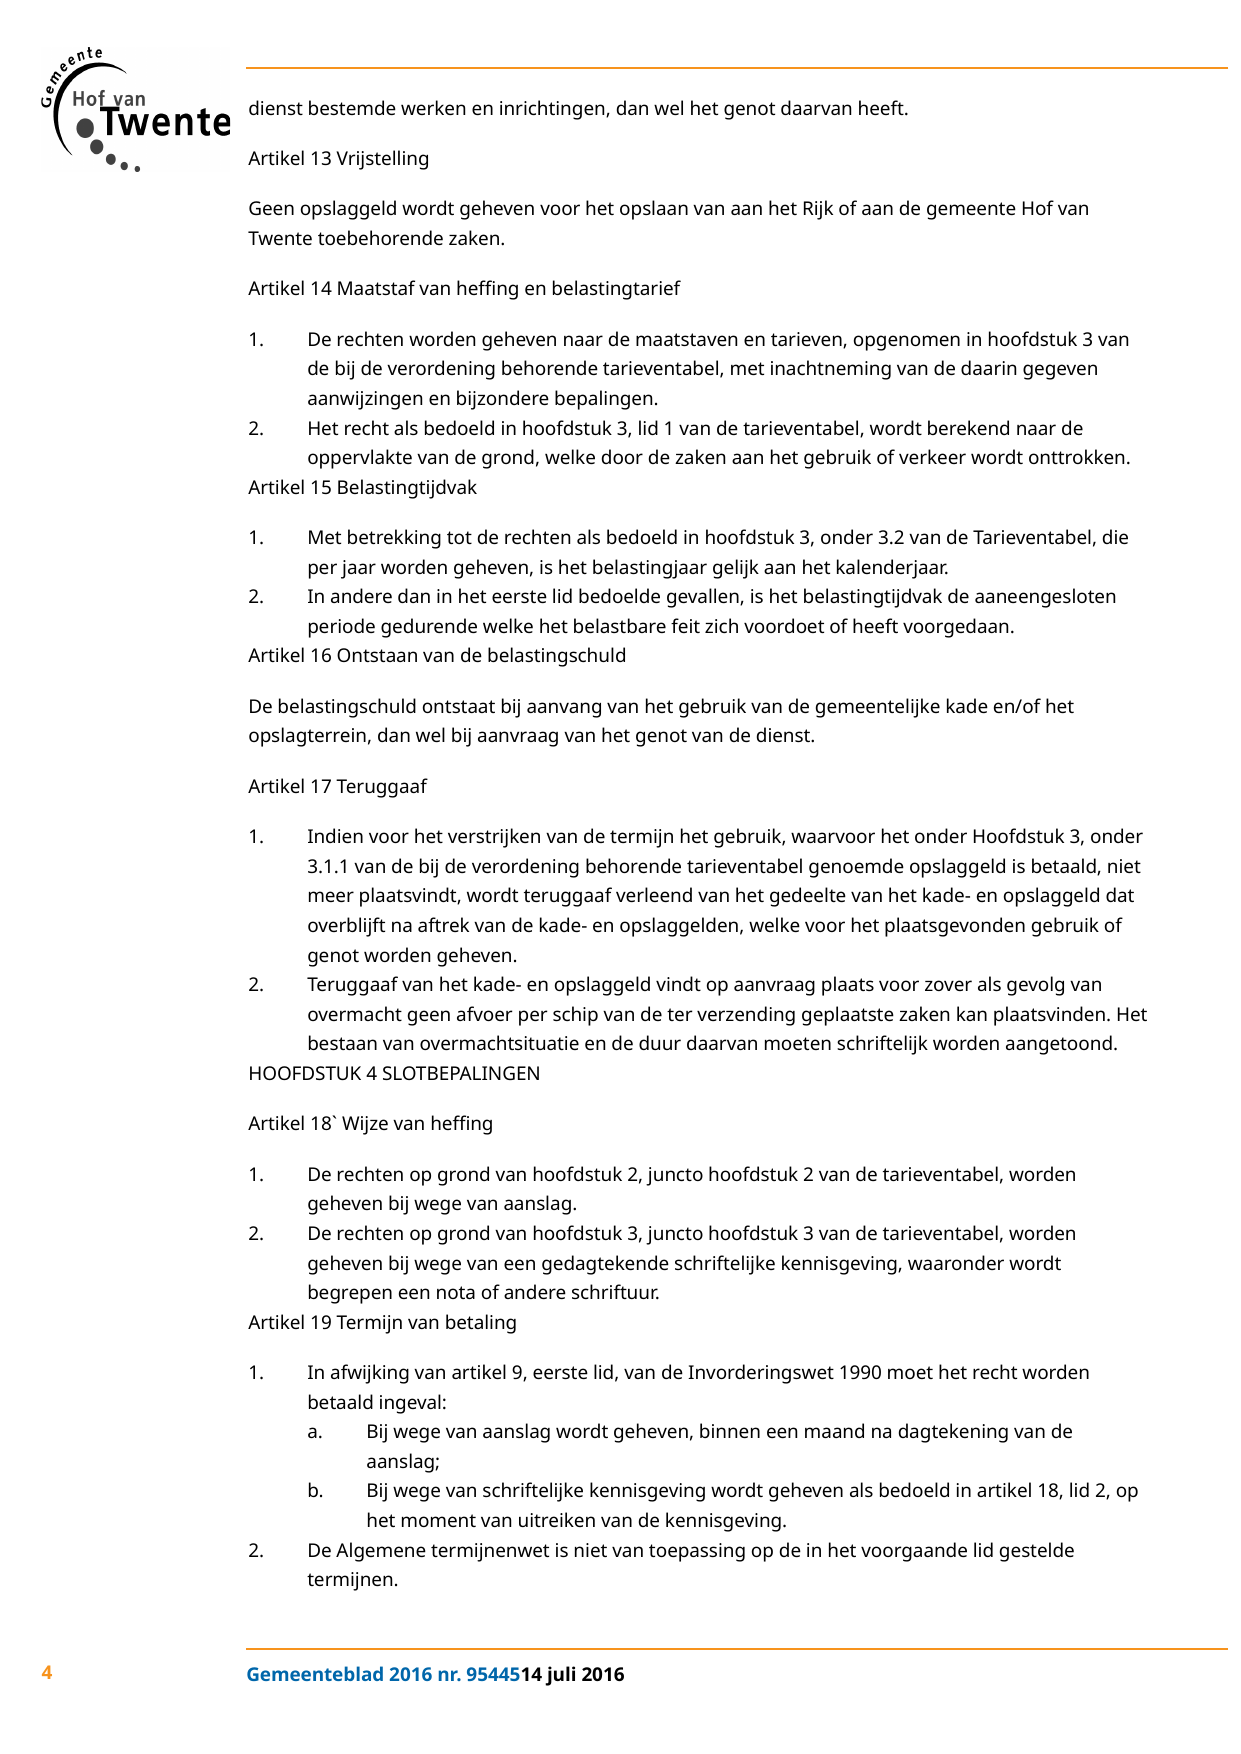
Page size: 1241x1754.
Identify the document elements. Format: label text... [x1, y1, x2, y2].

text Artikel 18` Wijze van heffing [248, 1111, 1152, 1136]
text Artikel 13 Vrijstelling [248, 145, 1152, 171]
text Artikel 14 Maatstaf van heffing en belastingtarief [248, 276, 1152, 301]
text Artikel 19 Termijn van betaling [248, 1309, 1152, 1335]
picture [41, 47, 231, 172]
text De belastingschuld ontstaat bij aanvang van het gebruik van de gemeentelijke kade en/of het opslagterrein, dan wel bij aanvraag van het genot van de dienst. [248, 693, 1152, 748]
list De rechten op grond van hoofdstuk 2, juncto hoofdstuk 2 van de tarieventabel, worden geheven bij wege van aanslag. [248, 1161, 1152, 1216]
list Het recht als bedoeld in hoofdstuk 3, lid 1 van de tarieventabel, wordt berekend naar de oppervlakte van de grond, welke door de zaken aan het gebruik of verkeer wordt onttrokken. [248, 415, 1152, 470]
list Indien voor het verstrijken van de termijn het gebruik, waarvoor het onder Hoofdstuk 3, onder 3.1.1 van de bij de verordening behorende tarieventabel genoemde opslaggeld is betaald, niet meer plaatsvindt, wordt teruggaaf verleend van het gedeelte van het kade- en opslaggeld dat overblijft na aftrek van de kade- en opslaggelden, welke voor het plaatsgevonden gebruik of genot worden geheven. [248, 823, 1152, 968]
list De Algemene termijnenwet is niet van toepassing op de in het voorgaande lid gestelde termijnen. [248, 1537, 1152, 1592]
list Bij wege van aanslag wordt geheven, binnen een maand na dagtekening van de aanslag; [307, 1418, 1152, 1474]
list Teruggaaf van het kade- en opslaggeld vindt op aanvraag plaats voor zover als gevolg van overmacht geen afvoer per schip van de ter verzending geplaatste zaken kan plaatsvinden. Het bestaan van overmachtsituatie en de duur daarvan moeten schriftelijk worden aangetoond. [248, 971, 1152, 1056]
list Met betrekking tot de rechten als bedoeld in hoofdstuk 3, onder 3.2 van de Tarieventabel, die per jaar worden geheven, is het belastingjaar gelijk aan het kalenderjaar. [248, 524, 1152, 580]
list In andere dan in het eerste lid bedoelde gevallen, is het belastingtijdvak de aaneengesloten periode gedurende welke het belastbare feit zich voordoet of heeft voorgedaan. [248, 583, 1152, 639]
text HOOFDSTUK 4 SLOTBEPALINGEN [248, 1060, 1152, 1086]
list In afwijking van artikel 9, eerste lid, van de Invorderingswet 1990 moet het recht worden betaald ingeval: [248, 1359, 1152, 1415]
text Artikel 16 Ontstaan van de belastingschuld [248, 643, 1152, 668]
text dienst bestemde werken en inrichtingen, dan wel het genot daarvan heeft. [248, 95, 1152, 121]
list De rechten op grond van hoofdstuk 3, juncto hoofdstuk 3 van de tarieventabel, worden geheven bij wege van een gedagtekende schriftelijke kennisgeving, waaronder wordt begrepen een nota of andere schriftuur. [248, 1220, 1152, 1305]
list De rechten worden geheven naar de maatstaven en tarieven, opgenomen in hoofdstuk 3 van de bij de verordening behorende tarieventabel, met inachtneming van de daarin gegeven aanwijzingen en bijzondere bepalingen. [248, 326, 1152, 411]
list Bij wege van schriftelijke kennisgeving wordt geheven als bedoeld in artikel 18, lid 2, op het moment van uitreiken van de kennisgeving. [307, 1478, 1152, 1533]
text Geen opslaggeld wordt geheven voor het opslaan van aan het Rijk of aan de gemeente Hof van Twente toebehorende zaken. [248, 196, 1152, 251]
text Artikel 17 Teruggaaf [248, 773, 1152, 799]
text Artikel 15 Belastingtijdvak [248, 474, 1152, 500]
